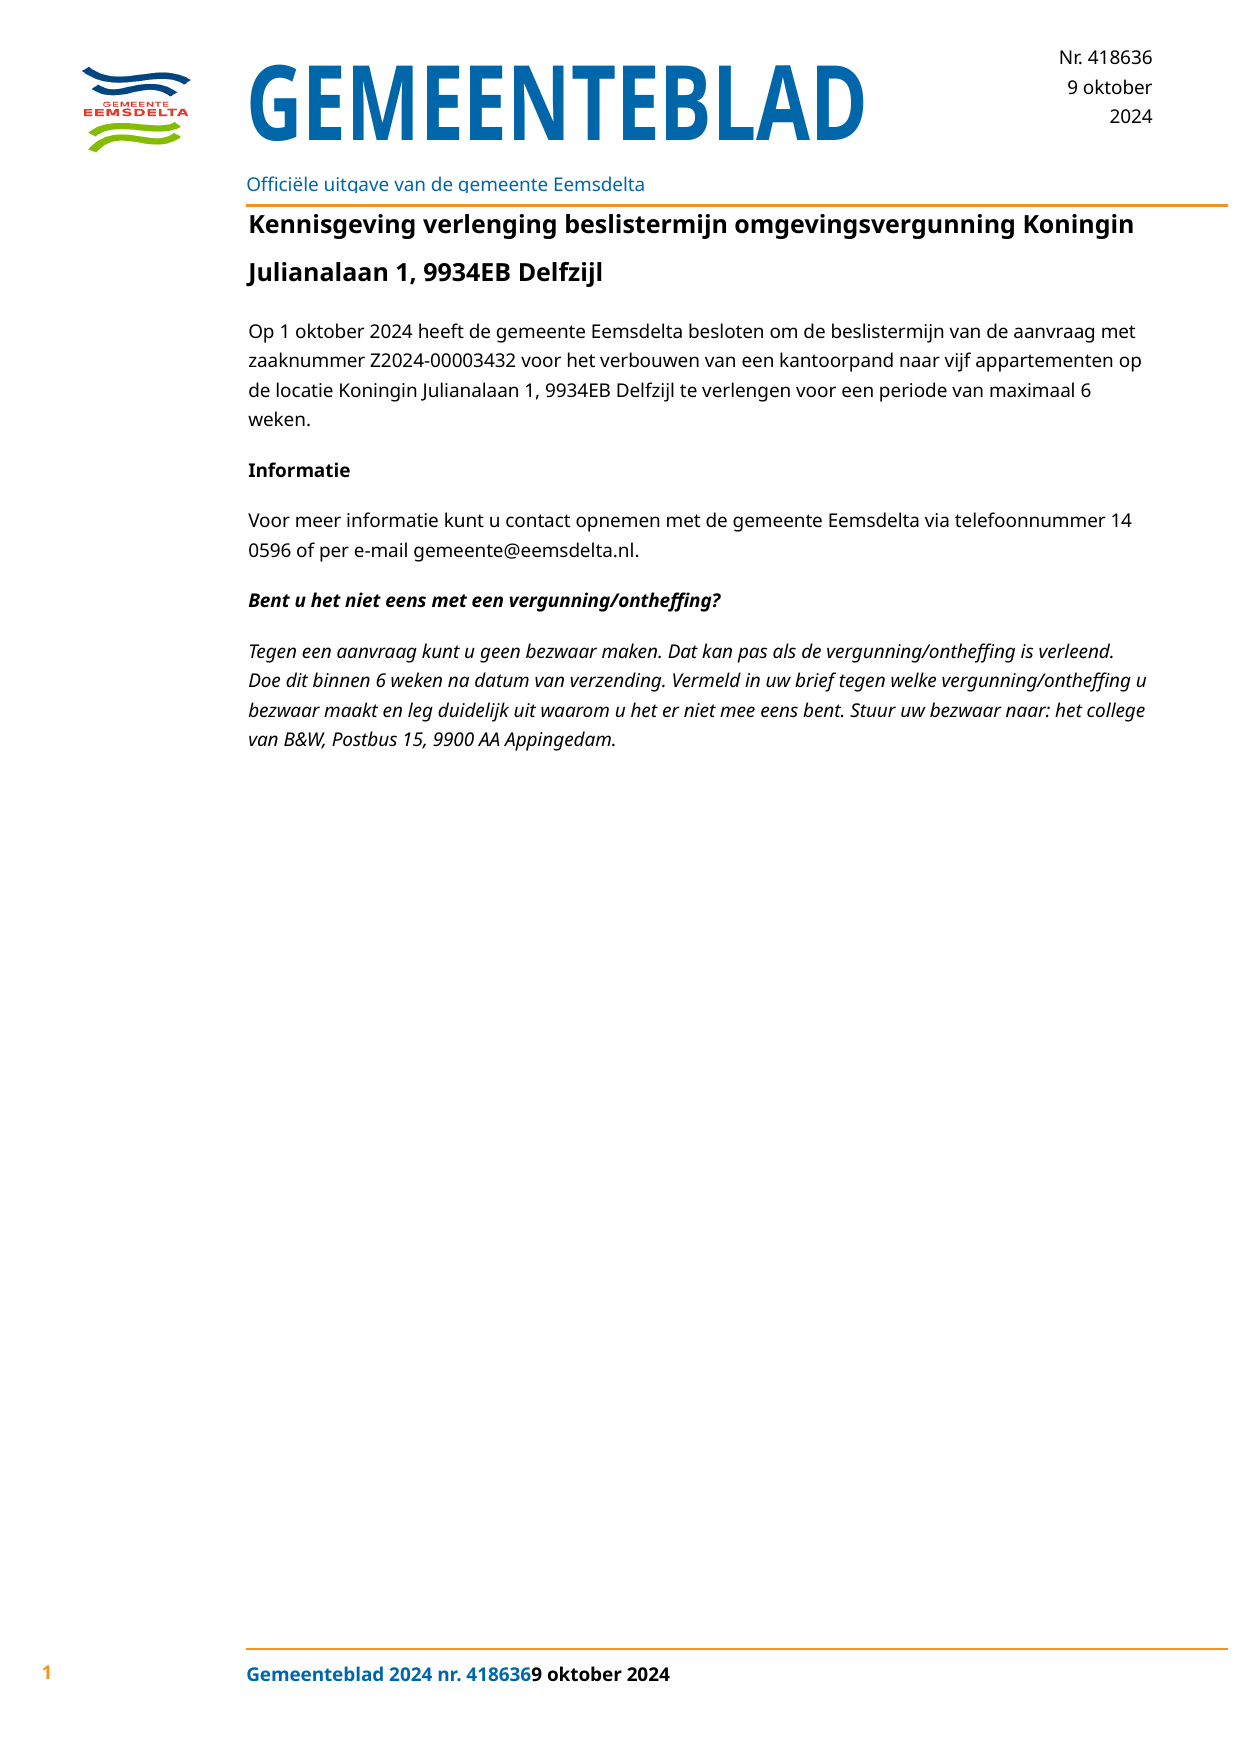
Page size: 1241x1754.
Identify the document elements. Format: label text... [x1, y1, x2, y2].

text Kennisgeving verlenging beslistermijn omgevingsvergunning Koningin Julianalaan 1, 9934EB Delfzijl [248, 207, 1152, 288]
text Op 1 oktober 2024 heeft de gemeente Eemsdelta besloten om de beslistermijn van de aanvraag met zaaknummer Z2024-00003432 voor het verbouwen van een kantoorpand naar vijf appartementen op de locatie Koningin Julianalaan 1, 9934EB Delfzijl te verlengen voor een periode van maximaal 6 weken. [248, 318, 1152, 432]
text Informatie [248, 457, 1152, 483]
text Voor meer informatie kunt u contact opnemen met de gemeente Eemsdelta via telefoonnummer 14 0596 of per e-mail gemeente@eemsdelta.nl. [248, 507, 1152, 563]
text Bent u het niet eens met een vergunning/ontheffing? [248, 587, 1152, 613]
picture [41, 47, 231, 172]
text Tegen een aanvraag kunt u geen bezwaar maken. Dat kan pas als de vergunning/ontheffing is verleend. Doe dit binnen 6 weken na datum van verzending. Vermeld in uw brief tegen welke vergunning/ontheffing u bezwaar maakt en leg duidelijk uit waarom u het er niet mee eens bent. Stuur uw bezwaar naar: het college van B&W, Postbus 15, 9900 AA Appingedam. [248, 638, 1152, 752]
